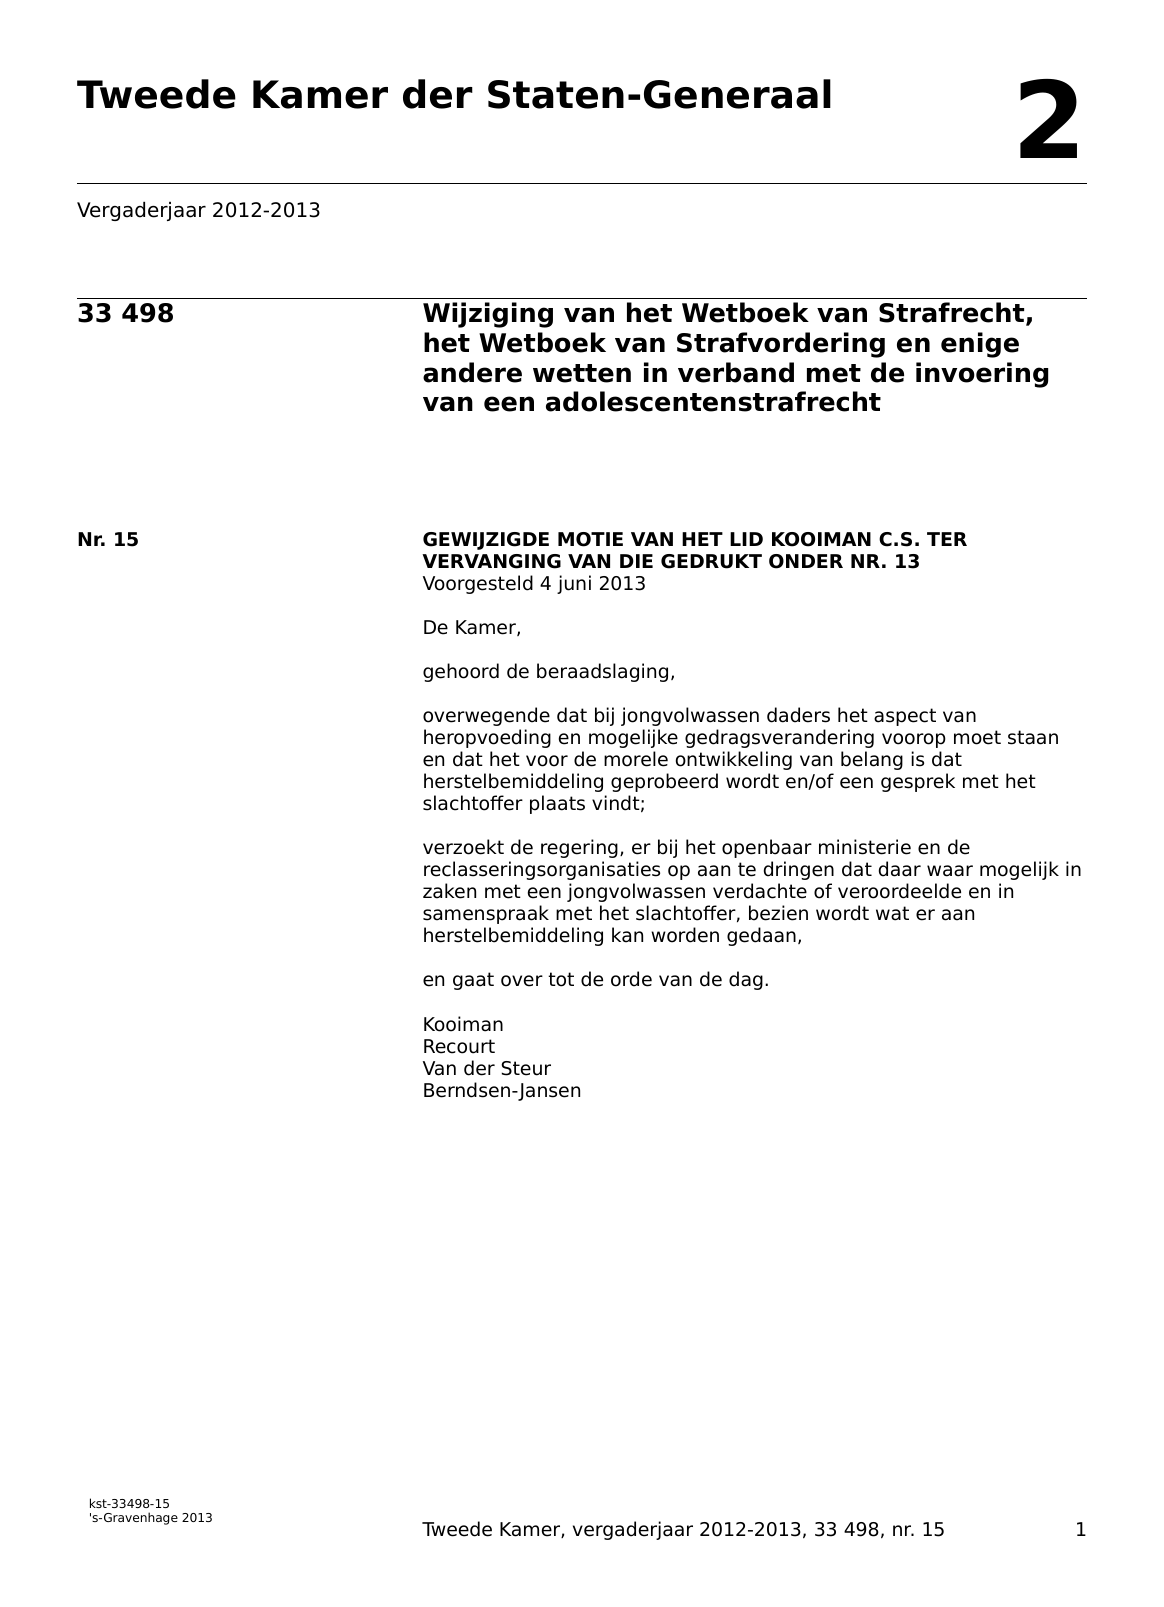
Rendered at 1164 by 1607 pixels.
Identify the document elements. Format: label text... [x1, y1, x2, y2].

text en gaat over tot de orde van de dag. [422, 969, 1087, 991]
text De Kamer, [422, 617, 1087, 639]
text Kooiman [422, 1013, 1087, 1036]
subtitle 33 498 Wijziging van het Wetboek van Strafrecht, het Wetboek van Strafvordering en enige andere wetten in verband met de invoering van een adolescentenstrafrecht [77, 299, 1087, 418]
table_header 2 [886, 59, 1087, 183]
text Voorgesteld 4 juni 2013 [422, 573, 1087, 595]
text verzoekt de regering, er bij het openbaar ministerie en de reclasseringsorganisaties op aan te dringen dat daar waar mogelijk in zaken met een jongvolwassen verdachte of veroordeelde en in samenspraak met het slachtoffer, bezien wordt wat er aan herstelbemiddeling kan worden gedaan, [422, 837, 1087, 947]
text kst-33498-15 [88, 1497, 323, 1511]
text Berndsen-Jansen [422, 1079, 1087, 1101]
text gehoord de beraadslaging, [422, 661, 1087, 683]
text Van der Steur [422, 1057, 1087, 1079]
table_header Tweede Kamer der Staten-Generaal [77, 59, 886, 183]
text Recourt [422, 1036, 1087, 1057]
text overwegende dat bij jongvolwassen daders het aspect van heropvoeding en mogelijke gedragsverandering voorop moet staan en dat het voor de morele ontwikkeling van belang is dat herstelbemiddeling geprobeerd wordt en/of een gesprek met het slachtoffer plaats vindt; [422, 705, 1087, 815]
subtitle Nr. 15 GEWIJZIGDE MOTIE VAN HET LID KOOIMAN C.S. TER VERVANGING VAN DIE GEDRUKT ONDER NR. 13 [77, 529, 1087, 573]
text 's-Gravenhage 2013 [88, 1511, 323, 1525]
table_cell Vergaderjaar 2012-2013 [77, 184, 1087, 298]
